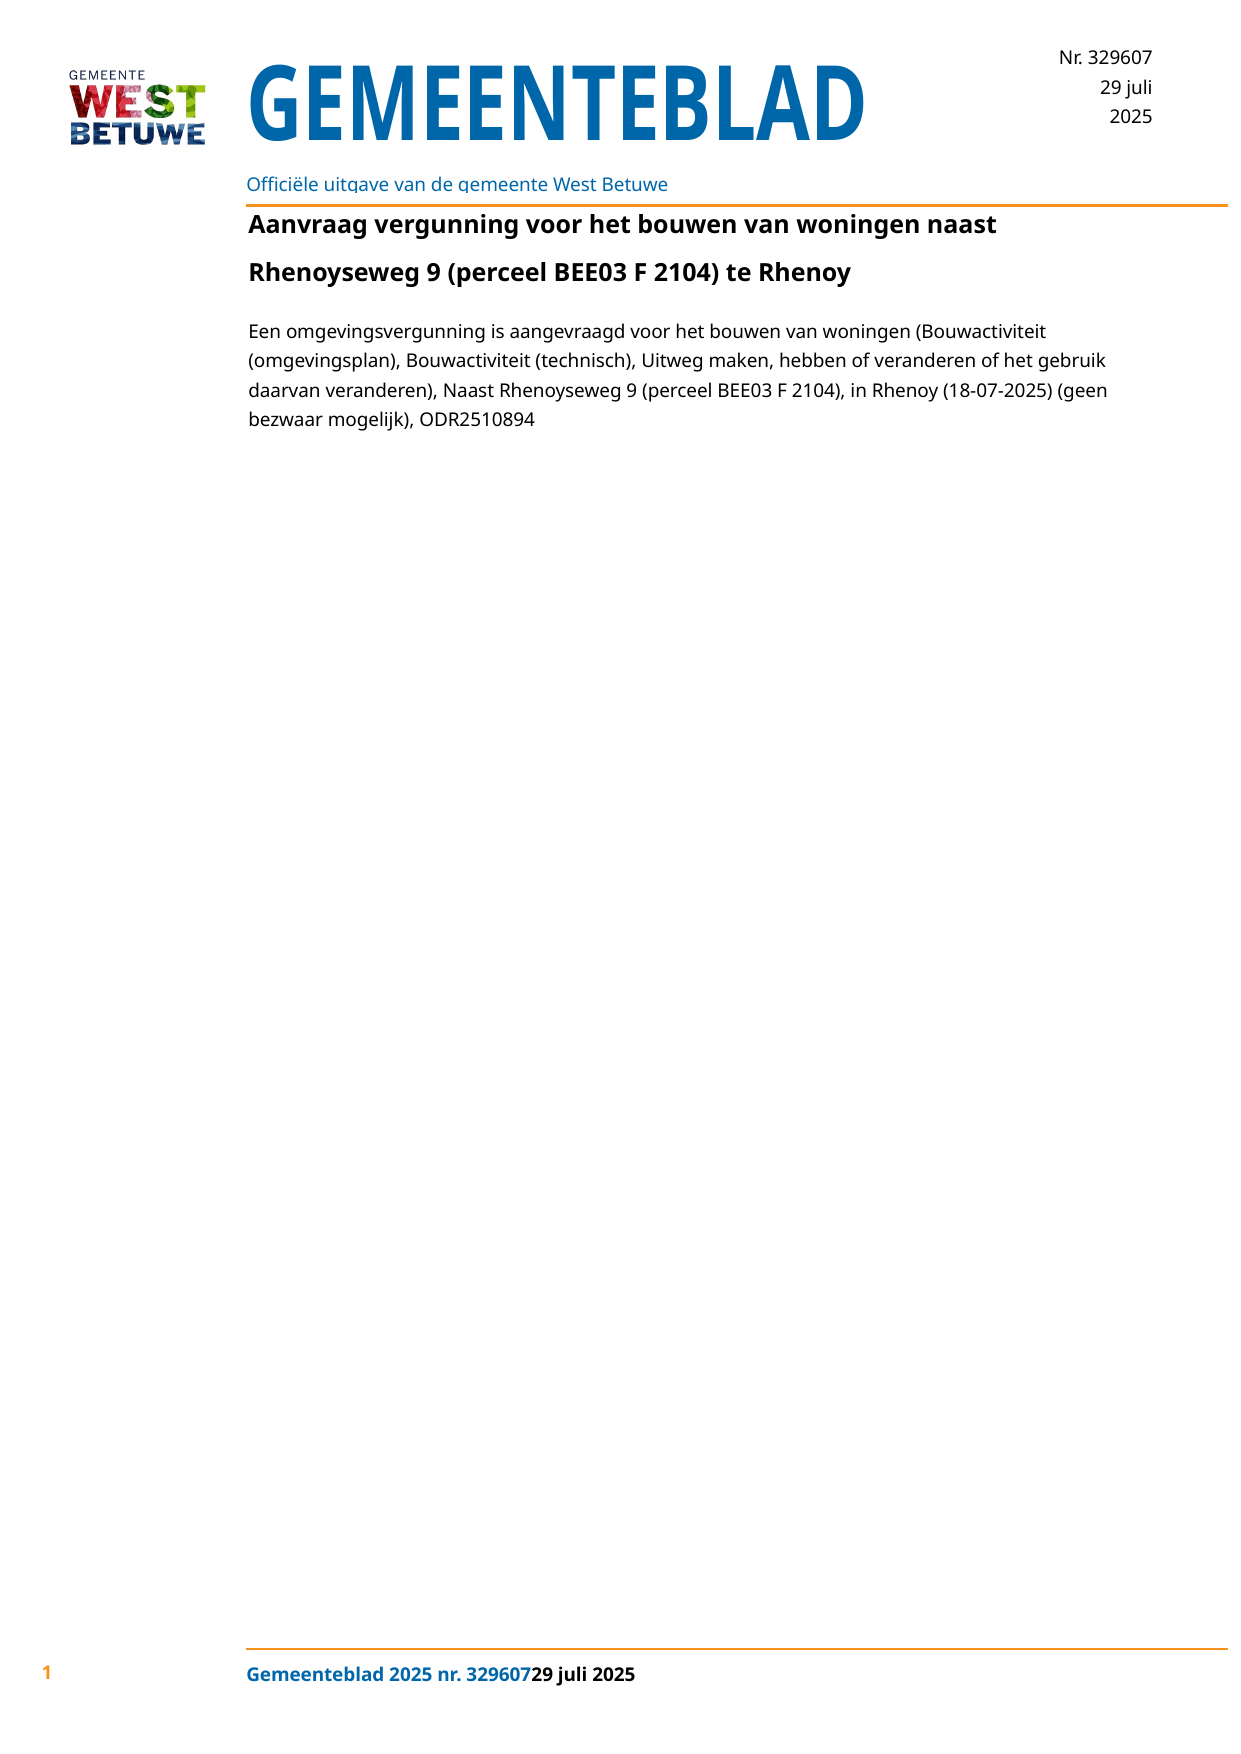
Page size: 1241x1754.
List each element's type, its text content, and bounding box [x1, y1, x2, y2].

picture [41, 47, 231, 172]
text Een omgevingsvergunning is aangevraagd voor het bouwen van woningen (Bouwactiviteit (omgevingsplan), Bouwactiviteit (technisch), Uitweg maken, hebben of veranderen of het gebruik daarvan veranderen), Naast Rhenoyseweg 9 (perceel BEE03 F 2104), in Rhenoy (18-07-2025) (geen bezwaar mogelijk), ODR2510894 [248, 318, 1152, 432]
text Aanvraag vergunning voor het bouwen van woningen naast Rhenoyseweg 9 (perceel BEE03 F 2104) te Rhenoy [248, 207, 1152, 288]
